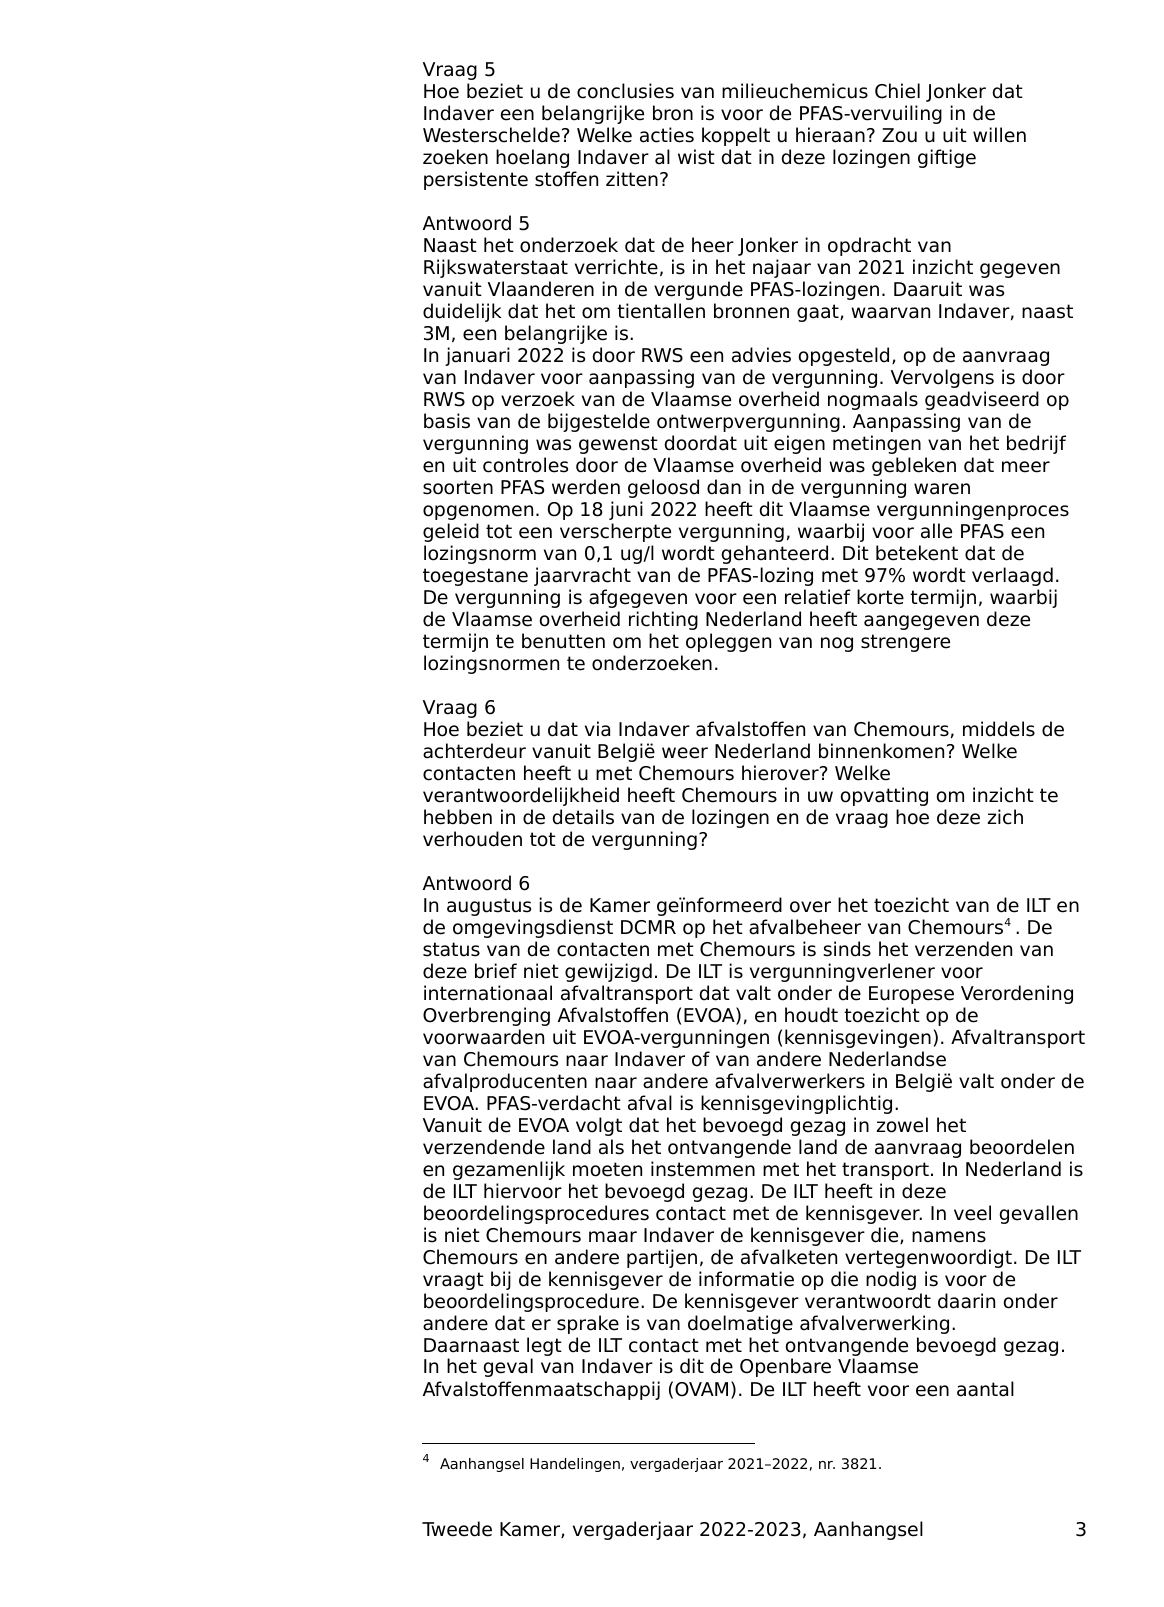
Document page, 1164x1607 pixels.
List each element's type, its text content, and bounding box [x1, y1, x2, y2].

text Naast het onderzoek dat de heer Jonker in opdracht van Rijkswaterstaat verrichte, is in het najaar van 2021 inzicht gegeven vanuit Vlaanderen in de vergunde PFAS-lozingen. Daaruit was duidelijk dat het om tientallen bronnen gaat, waarvan Indaver, naast 3M, een belangrijke is. [422, 235, 1087, 345]
text Antwoord 6 [422, 873, 1087, 895]
text Daarnaast legt de ILT contact met het ontvangende bevoegd gezag. In het geval van Indaver is dit de Openbare Vlaamse Afvalstoffenmaatschappij (OVAM). De ILT heeft voor een aantal [422, 1334, 1087, 1400]
text Hoe beziet u dat via Indaver afvalstoffen van Chemours, middels de achterdeur vanuit België weer Nederland binnenkomen? Welke contacten heeft u met Chemours hierover? Welke verantwoordelijkheid heeft Chemours in uw opvatting om inzicht te hebben in de details van de lozingen en de vraag hoe deze zich verhouden tot de vergunning? [422, 719, 1087, 851]
text Vraag 6 [422, 697, 1087, 719]
text Antwoord 5 [422, 213, 1087, 235]
text Hoe beziet u de conclusies van milieuchemicus Chiel Jonker dat Indaver een belangrijke bron is voor de PFAS-vervuiling in de Westerschelde? Welke acties koppelt u hieraan? Zou u uit willen zoeken hoelang Indaver al wist dat in deze lozingen giftige persistente stoffen zitten? [422, 81, 1087, 191]
text Vraag 5 [422, 59, 1087, 81]
text In januari 2022 is door RWS een advies opgesteld, op de aanvraag van Indaver voor aanpassing van de vergunning. Vervolgens is door RWS op verzoek van de Vlaamse overheid nogmaals geadviseerd op basis van de bijgestelde ontwerpvergunning. Aanpassing van de vergunning was gewenst doordat uit eigen metingen van het bedrijf en uit controles door de Vlaamse overheid was gebleken dat meer soorten PFAS werden geloosd dan in de vergunning waren opgenomen. Op 18 juni 2022 heeft dit Vlaamse vergunningenproces geleid tot een verscherpte vergunning, waarbij voor alle PFAS een lozingsnorm van 0,1 ug/l wordt gehanteerd. Dit betekent dat de toegestane jaarvracht van de PFAS-lozing met 97% wordt verlaagd. De vergunning is afgegeven voor een relatief korte termijn, waarbij de Vlaamse overheid richting Nederland heeft aangegeven deze termijn te benutten om het opleggen van nog strengere lozingsnormen te onderzoeken. [422, 345, 1087, 675]
text In augustus is de Kamer geïnformeerd over het toezicht van de ILT en de omgevingsdienst DCMR op het afvalbeheer van Chemours. De status van de contacten met Chemours is sinds het verzenden van deze brief niet gewijzigd. De ILT is vergunningverlener voor internationaal afvaltransport dat valt onder de Europese Verordening Overbrenging Afvalstoffen (EVOA), en houdt toezicht op de voorwaarden uit EVOA-vergunningen (kennisgevingen). Afvaltransport van Chemours naar Indaver of van andere Nederlandse afvalproducenten naar andere afvalverwerkers in België valt onder de EVOA. PFAS-verdacht afval is kennisgevingplichtig. [422, 895, 1087, 1115]
text Aanhangsel Handelingen, vergaderjaar 2021–2022, nr. 3821. [422, 1452, 1087, 1474]
text Vanuit de EVOA volgt dat het bevoegd gezag in zowel het verzendende land als het ontvangende land de aanvraag beoordelen en gezamenlijk moeten instemmen met het transport. In Nederland is de ILT hiervoor het bevoegd gezag. De ILT heeft in deze beoordelingsprocedures contact met de kennisgever. In veel gevallen is niet Chemours maar Indaver de kennisgever die, namens Chemours en andere partijen, de afvalketen vertegenwoordigt. De ILT vraagt bij de kennisgever de informatie op die nodig is voor de beoordelingsprocedure. De kennisgever verantwoordt daarin onder andere dat er sprake is van doelmatige afvalverwerking. [422, 1115, 1087, 1334]
